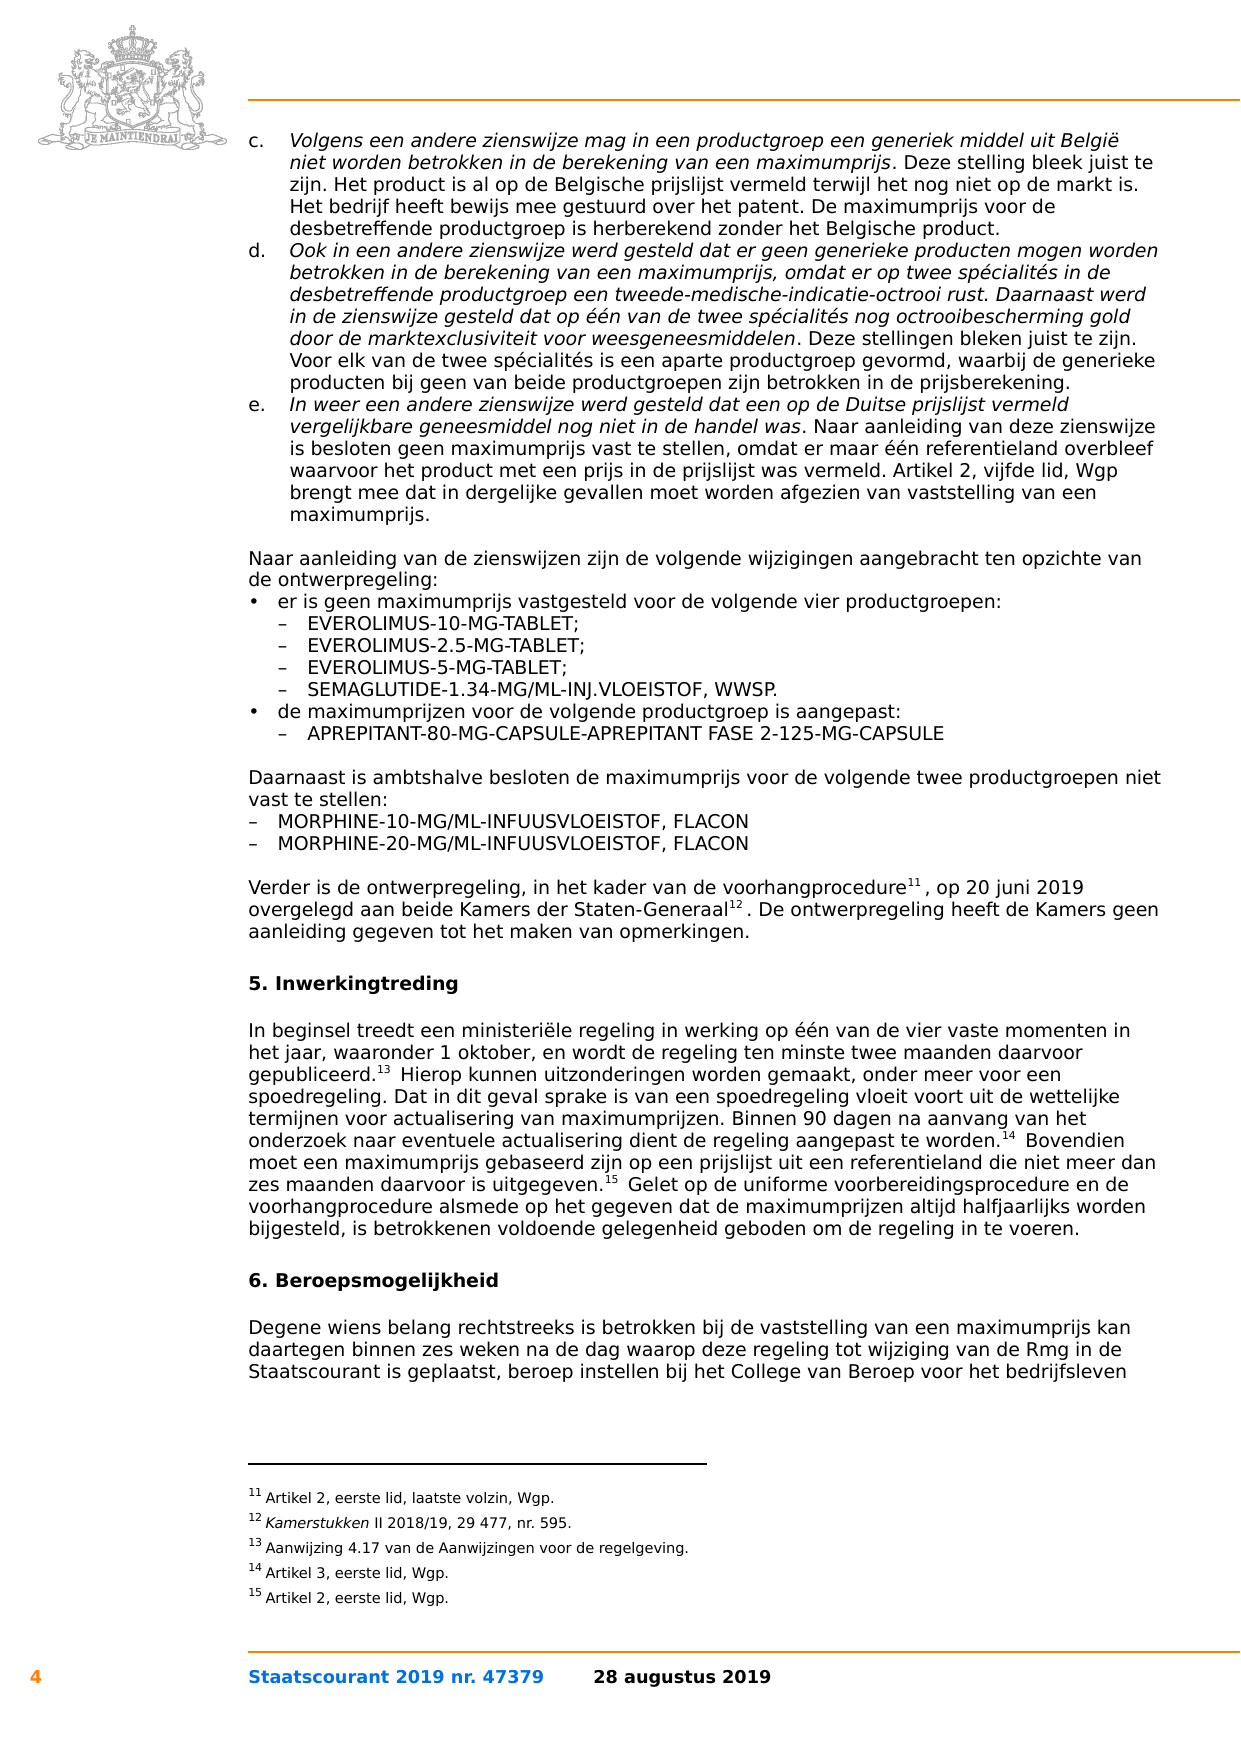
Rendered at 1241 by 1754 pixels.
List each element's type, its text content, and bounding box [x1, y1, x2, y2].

text – SEMAGLUTIDE-1.34-MG/ML-INJ.VLOEISTOF, WWSP. [278, 679, 1163, 701]
text Degene wiens belang rechtstreeks is betrokken bij de vaststelling van een maximumprijs kan daartegen binnen zes weken na de dag waarop deze regeling tot wijziging van de Rmg in de Staatscourant is geplaatst, beroep instellen bij het College van Beroep voor het bedrijfsleven [248, 1317, 1163, 1404]
text – EVEROLIMUS-5-MG-TABLET; [278, 657, 1163, 679]
text Artikel 2, eerste lid, laatste volzin, Wgp. [248, 1486, 1163, 1508]
text • de maximumprijzen voor de volgende productgroep is aangepast: [248, 701, 1163, 723]
text – MORPHINE-20-MG/ML-INFUUSVLOEISTOF, FLACON [248, 833, 1163, 855]
text d. Ook in een andere zienswijze werd gesteld dat er geen generieke producten mogen worden betrokken in de berekening van een maximumprijs, omdat er op twee spécialités in de desbetreffende productgroep een tweede-medische-indicatie-octrooi rust. Daarnaast werd in de zienswijze gesteld dat op één van de twee spécialités nog octrooibescherming gold door de marktexclusiviteit voor weesgeneesmiddelen. Deze stellingen bleken juist te zijn. Voor elk van de twee spécialités is een aparte productgroep gevormd, waarbij de generieke producten bij geen van beide productgroepen zijn betrokken in de prijsberekening. [248, 240, 1163, 394]
subtitle 6. Beroepsmogelijkheid [248, 1269, 1163, 1292]
subtitle 5. Inwerkingtreding [248, 973, 1163, 995]
text Verder is de ontwerpregeling, in het kader van de voorhangprocedure, op 20 juni 2019 overgelegd aan beide Kamers der Staten-Generaal. De ontwerpregeling heeft de Kamers geen aanleiding gegeven tot het maken van opmerkingen. [248, 877, 1163, 943]
text c. Volgens een andere zienswijze mag in een productgroep een generiek middel uit België niet worden betrokken in de berekening van een maximumprijs. Deze stelling bleek juist te zijn. Het product is al op de Belgische prijslijst vermeld terwijl het nog niet op de markt is. Het bedrijf heeft bewijs mee gestuurd over het patent. De maximumprijs voor de desbetreffende productgroep is herberekend zonder het Belgische product. [248, 130, 1163, 240]
picture [38, 25, 227, 150]
text Daarnaast is ambtshalve besloten de maximumprijs voor de volgende twee productgroepen niet vast te stellen: [248, 767, 1163, 811]
text e. In weer een andere zienswijze werd gesteld dat een op de Duitse prijslijst vermeld vergelijkbare geneesmiddel nog niet in de handel was. Naar aanleiding van deze zienswijze is besloten geen maximumprijs vast te stellen, omdat er maar één referentieland overbleef waarvoor het product met een prijs in de prijslijst was vermeld. Artikel 2, vijfde lid, Wgp brengt mee dat in dergelijke gevallen moet worden afgezien van vaststelling van een maximumprijs. [248, 394, 1163, 526]
text Aanwijzing 4.17 van de Aanwijzingen voor de regelgeving. [248, 1536, 1163, 1558]
text – APREPITANT-80-MG-CAPSULE-APREPITANT FASE 2-125-MG-CAPSULE [278, 723, 1163, 745]
text Artikel 3, eerste lid, Wgp. [248, 1561, 1163, 1583]
text • er is geen maximumprijs vastgesteld voor de volgende vier productgroepen: [248, 591, 1163, 613]
text In beginsel treedt een ministeriële regeling in werking op één van de vier vaste momenten in het jaar, waaronder 1 oktober, en wordt de regeling ten minste twee maanden daarvoor gepubliceerd. Hierop kunnen uitzonderingen worden gemaakt, onder meer voor een spoedregeling. Dat in dit geval sprake is van een spoedregeling vloeit voort uit de wettelijke termijnen voor actualisering van maximumprijzen. Binnen 90 dagen na aanvang van het onderzoek naar eventuele actualisering dient de regeling aangepast te worden. Bovendien moet een maximumprijs gebaseerd zijn op een prijslijst uit een referentieland die niet meer dan zes maanden daarvoor is uitgegeven. Gelet op de uniforme voorbereidingsprocedure en de voorhangprocedure alsmede op het gegeven dat de maximumprijzen altijd halfjaarlijks worden bijgesteld, is betrokkenen voldoende gelegenheid geboden om de regeling in te voeren. [248, 1020, 1163, 1239]
text – MORPHINE-10-MG/ML-INFUUSVLOEISTOF, FLACON [248, 811, 1163, 833]
text – EVEROLIMUS-10-MG-TABLET; [278, 613, 1163, 635]
text Kamerstukken II 2018/19, 29 477, nr. 595. [248, 1511, 1163, 1533]
text – EVEROLIMUS-2.5-MG-TABLET; [278, 635, 1163, 657]
text Artikel 2, eerste lid, Wgp. [248, 1586, 1163, 1608]
text Naar aanleiding van de zienswijzen zijn de volgende wijzigingen aangebracht ten opzichte van de ontwerpregeling: [248, 547, 1163, 591]
